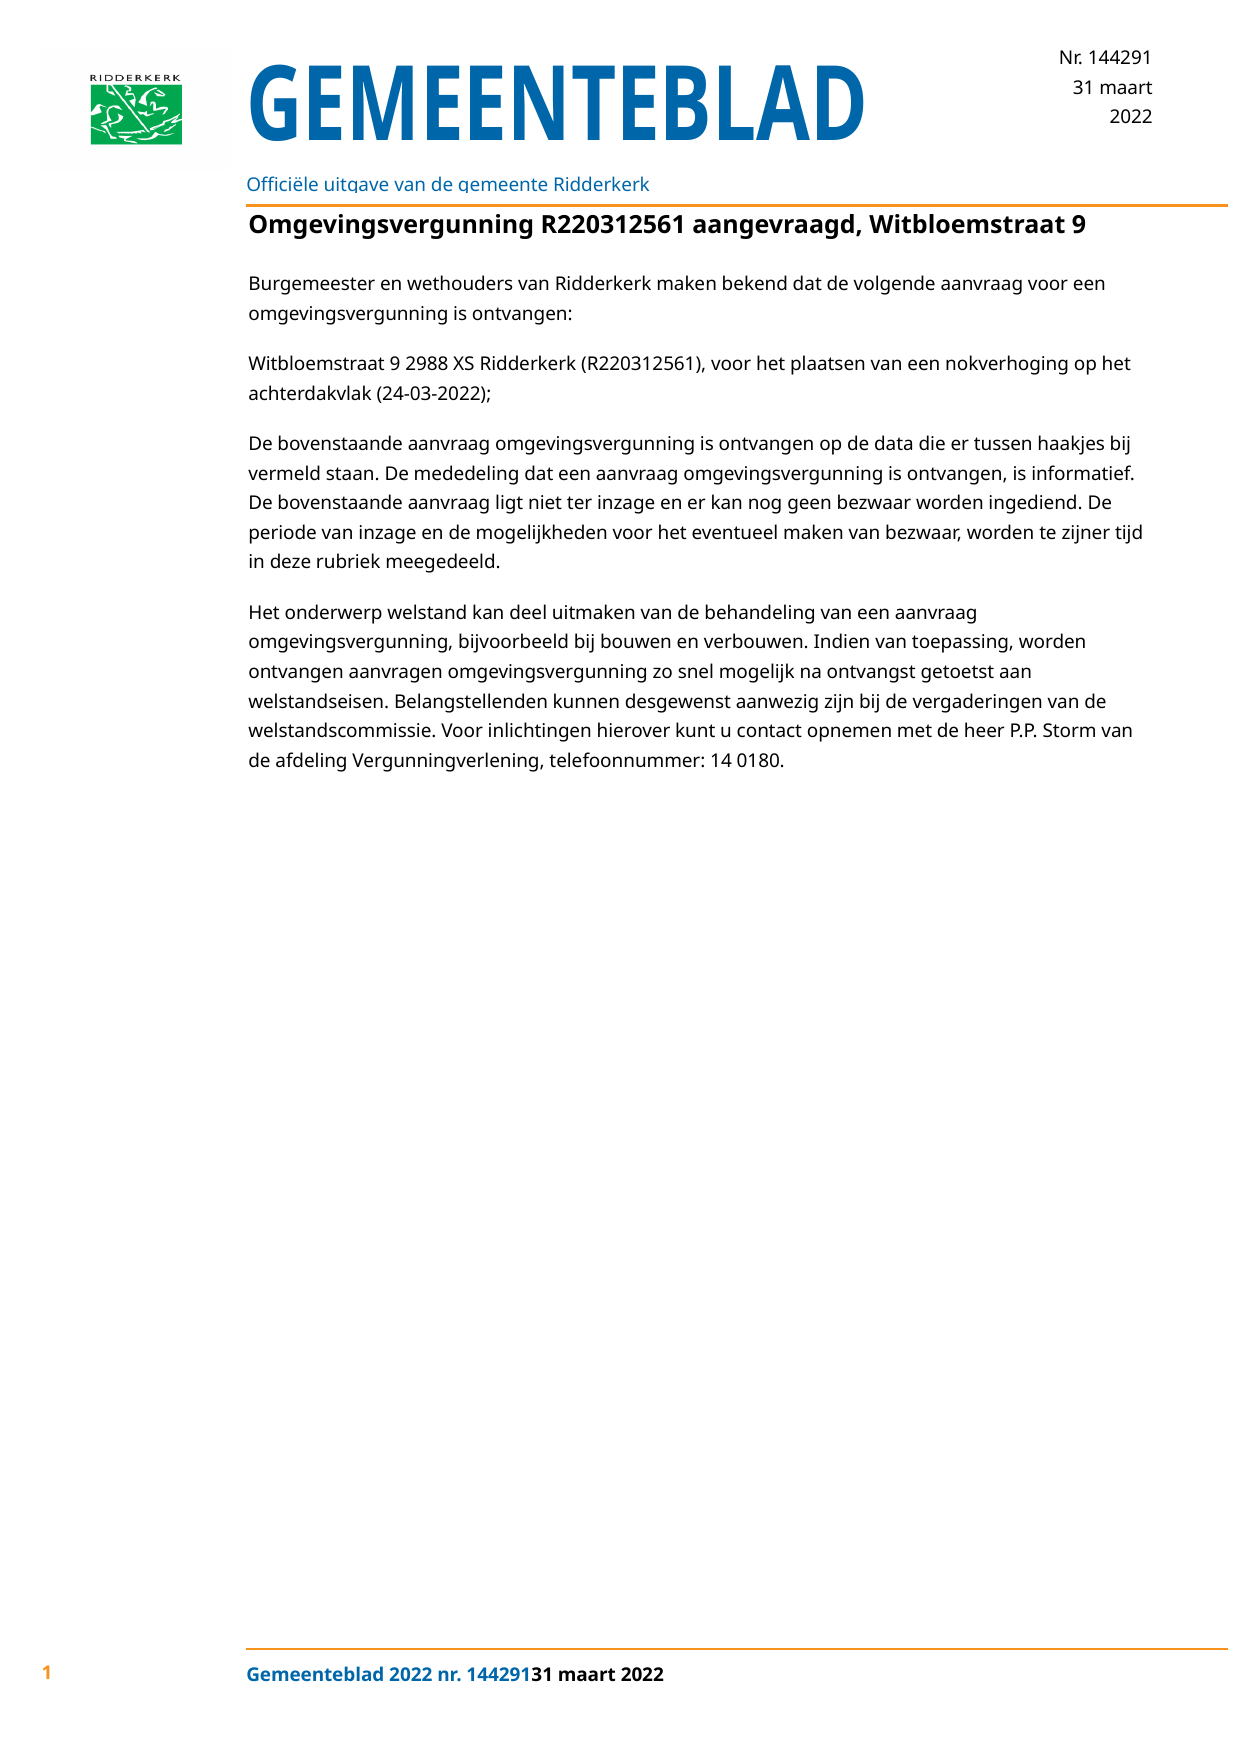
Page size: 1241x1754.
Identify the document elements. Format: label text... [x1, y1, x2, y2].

text Omgevingsvergunning R220312561 aangevraagd, Witbloemstraat 9 [248, 207, 1152, 241]
text De bovenstaande aanvraag omgevingsvergunning is ontvangen op de data die er tussen haakjes bij vermeld staan. De mededeling dat een aanvraag omgevingsvergunning is ontvangen, is informatief. De bovenstaande aanvraag ligt niet ter inzage en er kan nog geen bezwaar worden ingediend. De periode van inzage en de mogelijkheden voor het eventueel maken van bezwaar, worden te zijner tijd in deze rubriek meegedeeld. [248, 430, 1152, 574]
text Burgemeester en wethouders van Ridderkerk maken bekend dat de volgende aanvraag voor een omgevingsvergunning is ontvangen: [248, 270, 1152, 326]
text Witbloemstraat 9 2988 XS Ridderkerk (R220312561), voor het plaatsen van een nokverhoging op het achterdakvlak (24-03-2022); [248, 350, 1152, 406]
picture [41, 47, 231, 172]
text Het onderwerp welstand kan deel uitmaken van de behandeling van een aanvraag omgevingsvergunning, bijvoorbeeld bij bouwen en verbouwen. Indien van toepassing, worden ontvangen aanvragen omgevingsvergunning zo snel mogelijk na ontvangst getoetst aan welstandseisen. Belangstellenden kunnen desgewenst aanwezig zijn bij de vergaderingen van de welstandscommissie. Voor inlichtingen hierover kunt u contact opnemen met de heer P.P. Storm van de afdeling Vergunningverlening, telefoonnummer: 14 0180. [248, 599, 1152, 773]
